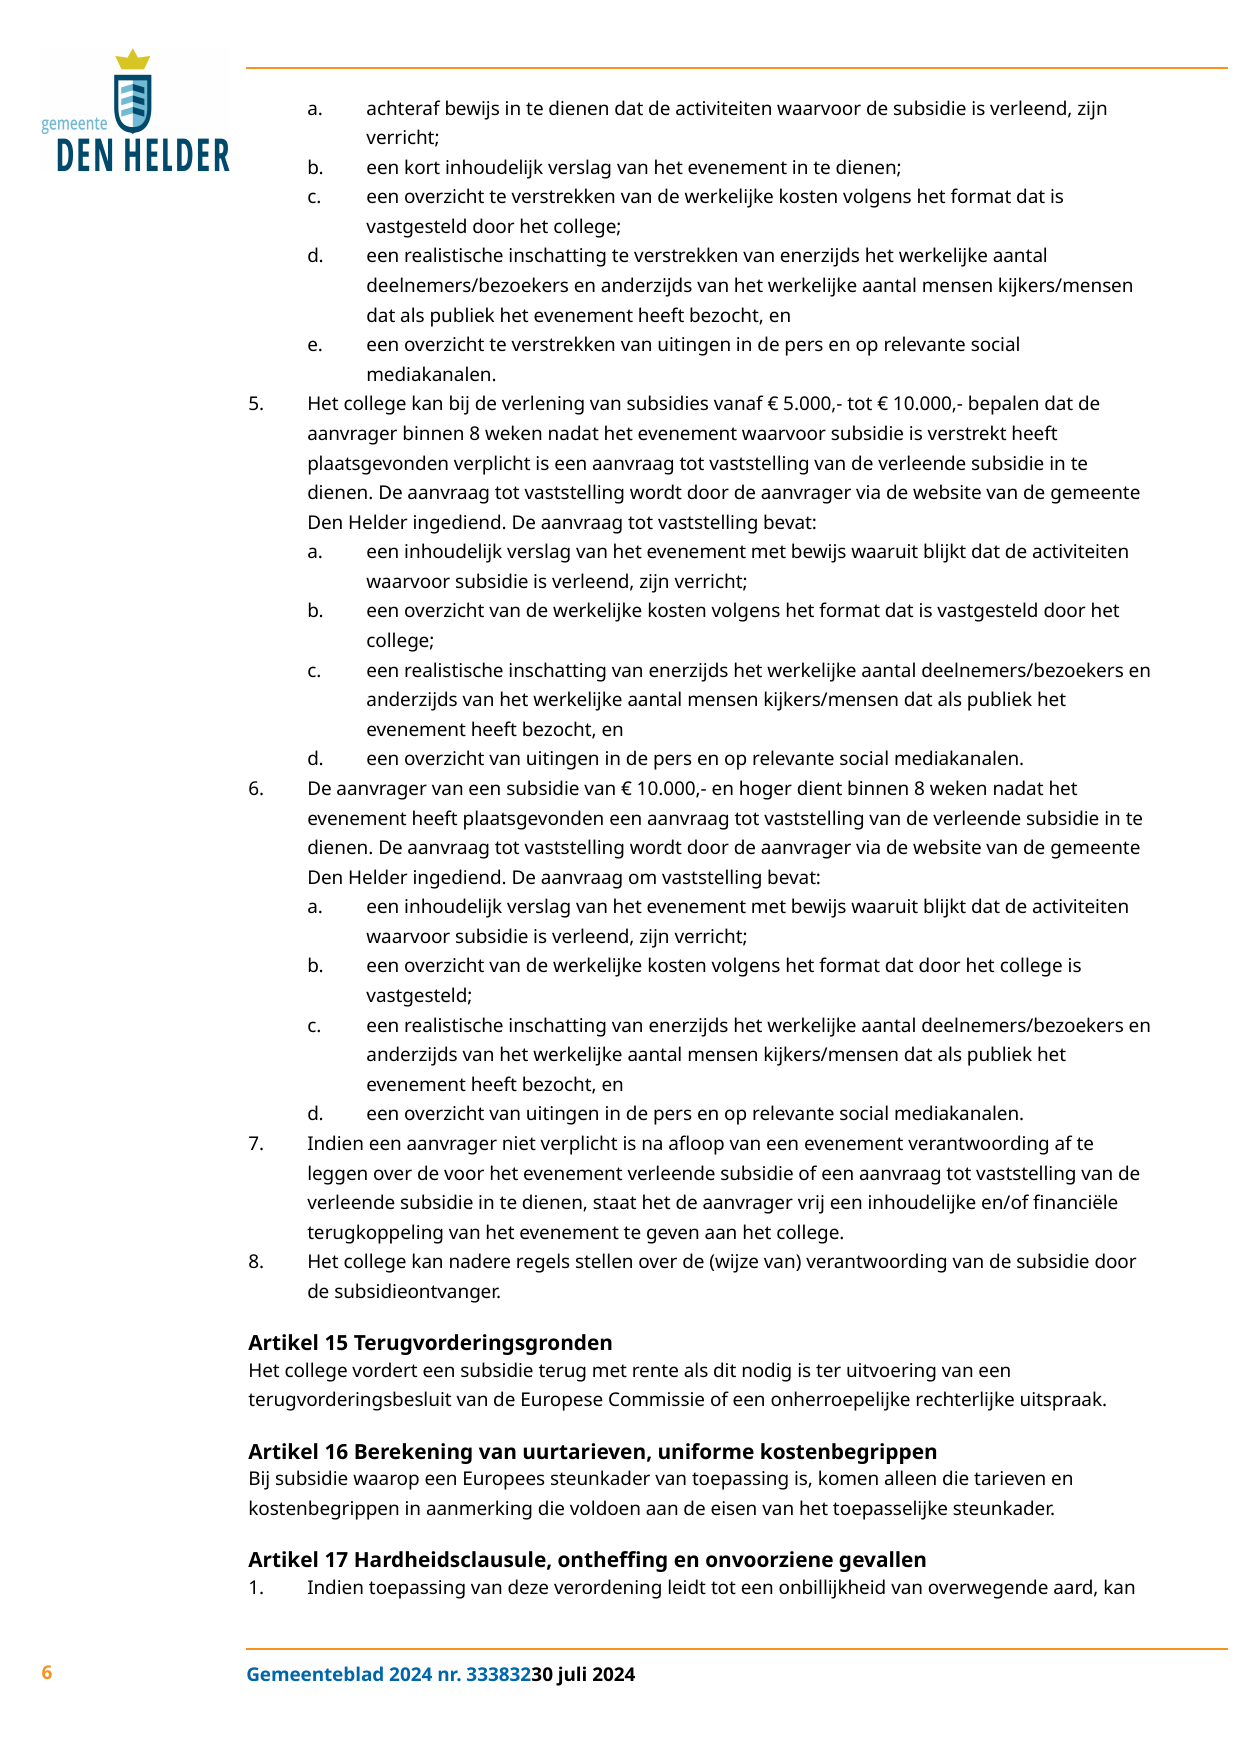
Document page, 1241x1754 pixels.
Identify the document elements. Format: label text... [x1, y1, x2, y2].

list een inhoudelijk verslag van het evenement met bewijs waaruit blijkt dat de activiteiten waarvoor subsidie is verleend, zijn verricht; [307, 538, 1152, 594]
list een inhoudelijk verslag van het evenement met bewijs waaruit blijkt dat de activiteiten waarvoor subsidie is verleend, zijn verricht; [307, 893, 1152, 949]
list een overzicht te verstrekken van uitingen in de pers en op relevante social mediakanalen. [307, 331, 1152, 387]
list Het college kan nadere regels stellen over de (wijze van) verantwoording van de subsidie door de subsidieontvanger. [248, 1248, 1152, 1304]
list een overzicht van uitingen in de pers en op relevante social mediakanalen. [307, 746, 1152, 771]
list een kort inhoudelijk verslag van het evenement in te dienen; [307, 154, 1152, 180]
text Artikel 15 Terugvorderingsgronden [248, 1328, 1152, 1357]
list Indien toepassing van deze verordening leidt tot een onbillijkheid van overwegende aard, kan [248, 1574, 1152, 1599]
picture [182, 144, 187, 165]
list De aanvrager van een subsidie van € 10.000,- en hoger dient binnen 8 weken nadat het evenement heeft plaatsgevonden een aanvraag tot vaststelling van de verleende subsidie in te dienen. De aanvraag tot vaststelling wordt door de aanvrager via de website van de gemeente Den Helder ingediend. De aanvraag om vaststelling bevat: [248, 775, 1152, 890]
list Indien een aanvrager niet verplicht is na afloop van een evenement verantwoording af te leggen over de voor het evenement verleende subsidie of een aanvraag tot vaststelling van de verleende subsidie in te dienen, staat het de aanvrager vrij een inhoudelijke en/of financiële terugkoppeling van het evenement te geven aan het college. [248, 1130, 1152, 1245]
picture [130, 157, 135, 172]
list Het college kan bij de verlening van subsidies vanaf € 5.000,- tot € 10.000,- bepalen dat de aanvrager binnen 8 weken nadat het evenement waarvoor subsidie is verstrekt heeft plaatsgevonden verplicht is een aanvraag tot vaststelling van de verleende subsidie in te dienen. De aanvraag tot vaststelling wordt door de aanvrager via de website van de gemeente Den Helder ingediend. De aanvraag tot vaststelling bevat: [248, 391, 1152, 535]
text Bij subsidie waarop een Europees steunkader van toepassing is, komen alleen die tarieven en kostenbegrippen in aanmerking die voldoen aan de eisen van het toepasselijke steunkader. [248, 1465, 1152, 1521]
list een overzicht van de werkelijke kosten volgens het format dat door het college is vastgesteld; [307, 953, 1152, 1008]
list een overzicht van uitingen in de pers en op relevante social mediakanalen. [307, 1101, 1152, 1126]
picture [100, 154, 106, 172]
list een realistische inschatting van enerzijds het werkelijke aantal deelnemers/bezoekers en anderzijds van het werkelijke aantal mensen kijkers/mensen dat als publiek het evenement heeft bezocht, en [307, 1012, 1152, 1097]
text Artikel 17 Hardheidsclausule, ontheffing en onvoorziene gevallen [248, 1545, 1152, 1574]
picture [220, 160, 224, 172]
list een overzicht te verstrekken van de werkelijke kosten volgens het format dat is vastgesteld door het college; [307, 183, 1152, 239]
list een overzicht van de werkelijke kosten volgens het format dat is vastgesteld door het college; [307, 598, 1152, 653]
list achteraf bewijs in te dienen dat de activiteiten waarvoor de subsidie is verleend, zijn verricht; [307, 95, 1152, 150]
text Artikel 16 Berekening van uurtarieven, uniforme kostenbegrippen [248, 1437, 1152, 1465]
list een realistische inschatting te verstrekken van enerzijds het werkelijke aantal deelnemers/bezoekers en anderzijds van het werkelijke aantal mensen kijkers/mensen dat als publiek het evenement heeft bezocht, en [307, 243, 1152, 328]
picture [63, 144, 68, 165]
text Het college vordert een subsidie terug met rente als dit nodig is ter uitvoering van een terugvorderingsbesluit van de Europese Commissie of een onherroepelijke rechterlijke uitspraak. [248, 1357, 1152, 1412]
picture [41, 47, 231, 172]
list een realistische inschatting van enerzijds het werkelijke aantal deelnemers/bezoekers en anderzijds van het werkelijke aantal mensen kijkers/mensen dat als publiek het evenement heeft bezocht, en [307, 657, 1152, 742]
